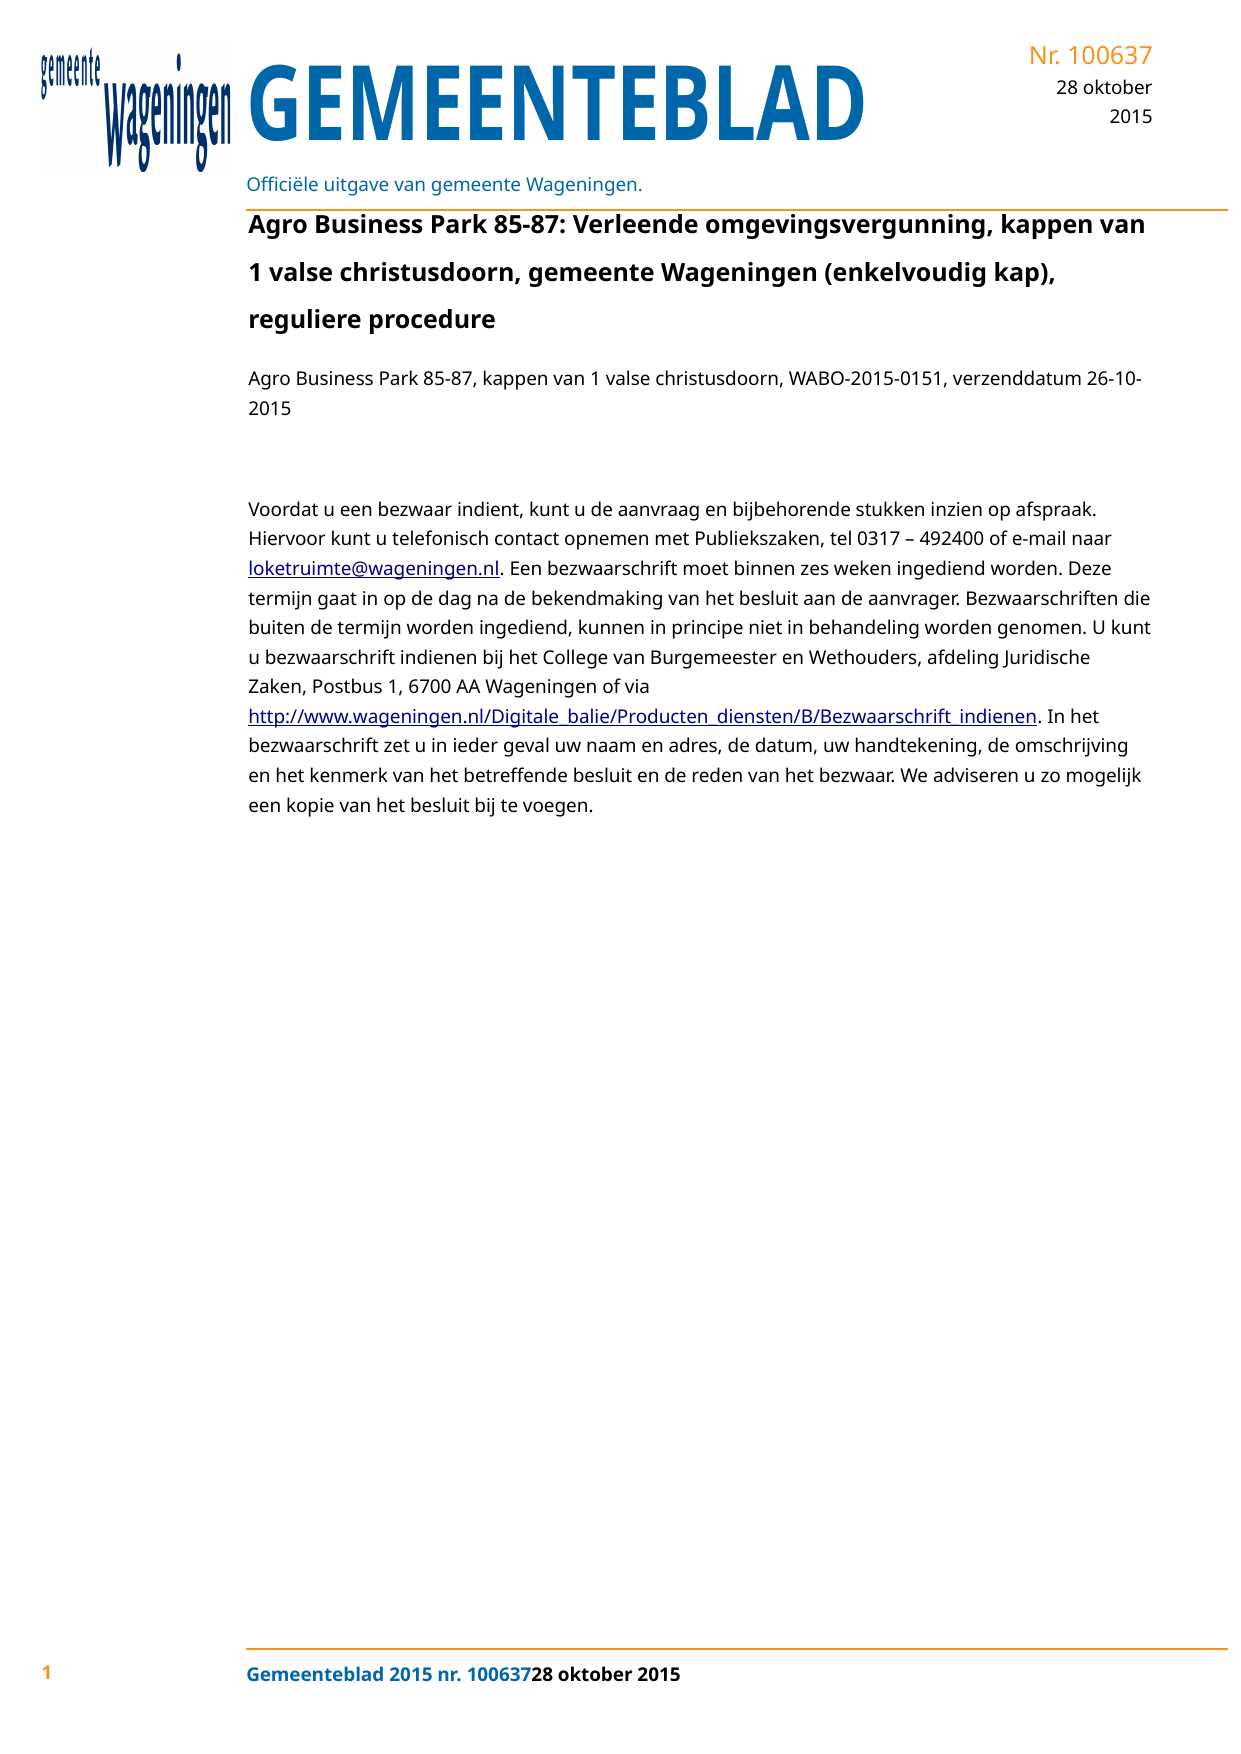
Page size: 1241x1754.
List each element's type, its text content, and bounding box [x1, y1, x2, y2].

text Voordat u een bezwaar indient, kunt u de aanvraag en bijbehorende stukken inzien op afspraak. Hiervoor kunt u telefonisch contact opnemen met Publiekszaken, tel 0317 – 492400 of e-mail naar loketruimte@wageningen.nl. Een bezwaarschrift moet binnen zes weken ingediend worden. Deze termijn gaat in op de dag na de bekendmaking van het besluit aan de aanvrager. Bezwaarschriften die buiten de termijn worden ingediend, kunnen in principe niet in behandeling worden genomen. U kunt u bezwaarschrift indienen bij het College van Burgemeester en Wethouders, afdeling Juridische Zaken, Postbus 1, 6700 AA Wageningen of via http://www.wageningen.nl/Digitale_balie/Producten_diensten/B/Bezwaarschrift_indienen. In het bezwaarschrift zet u in ieder geval uw naam en adres, de datum, uw handtekening, de omschrijving en het kenmerk van het betreffende besluit en de reden van het bezwaar. We adviseren u zo mogelijk een kopie van het besluit bij te voegen. [248, 496, 1152, 817]
text Agro Business Park 85-87, kappen van 1 valse christusdoorn, WABO-2015-0151, verzenddatum 26-10-2015 [248, 366, 1152, 421]
text Agro Business Park 85-87: Verleende omgevingsvergunning, kappen van 1 valse christusdoorn, gemeente Wageningen (enkelvoudig kap), reguliere procedure [248, 211, 1152, 336]
picture [41, 47, 231, 172]
